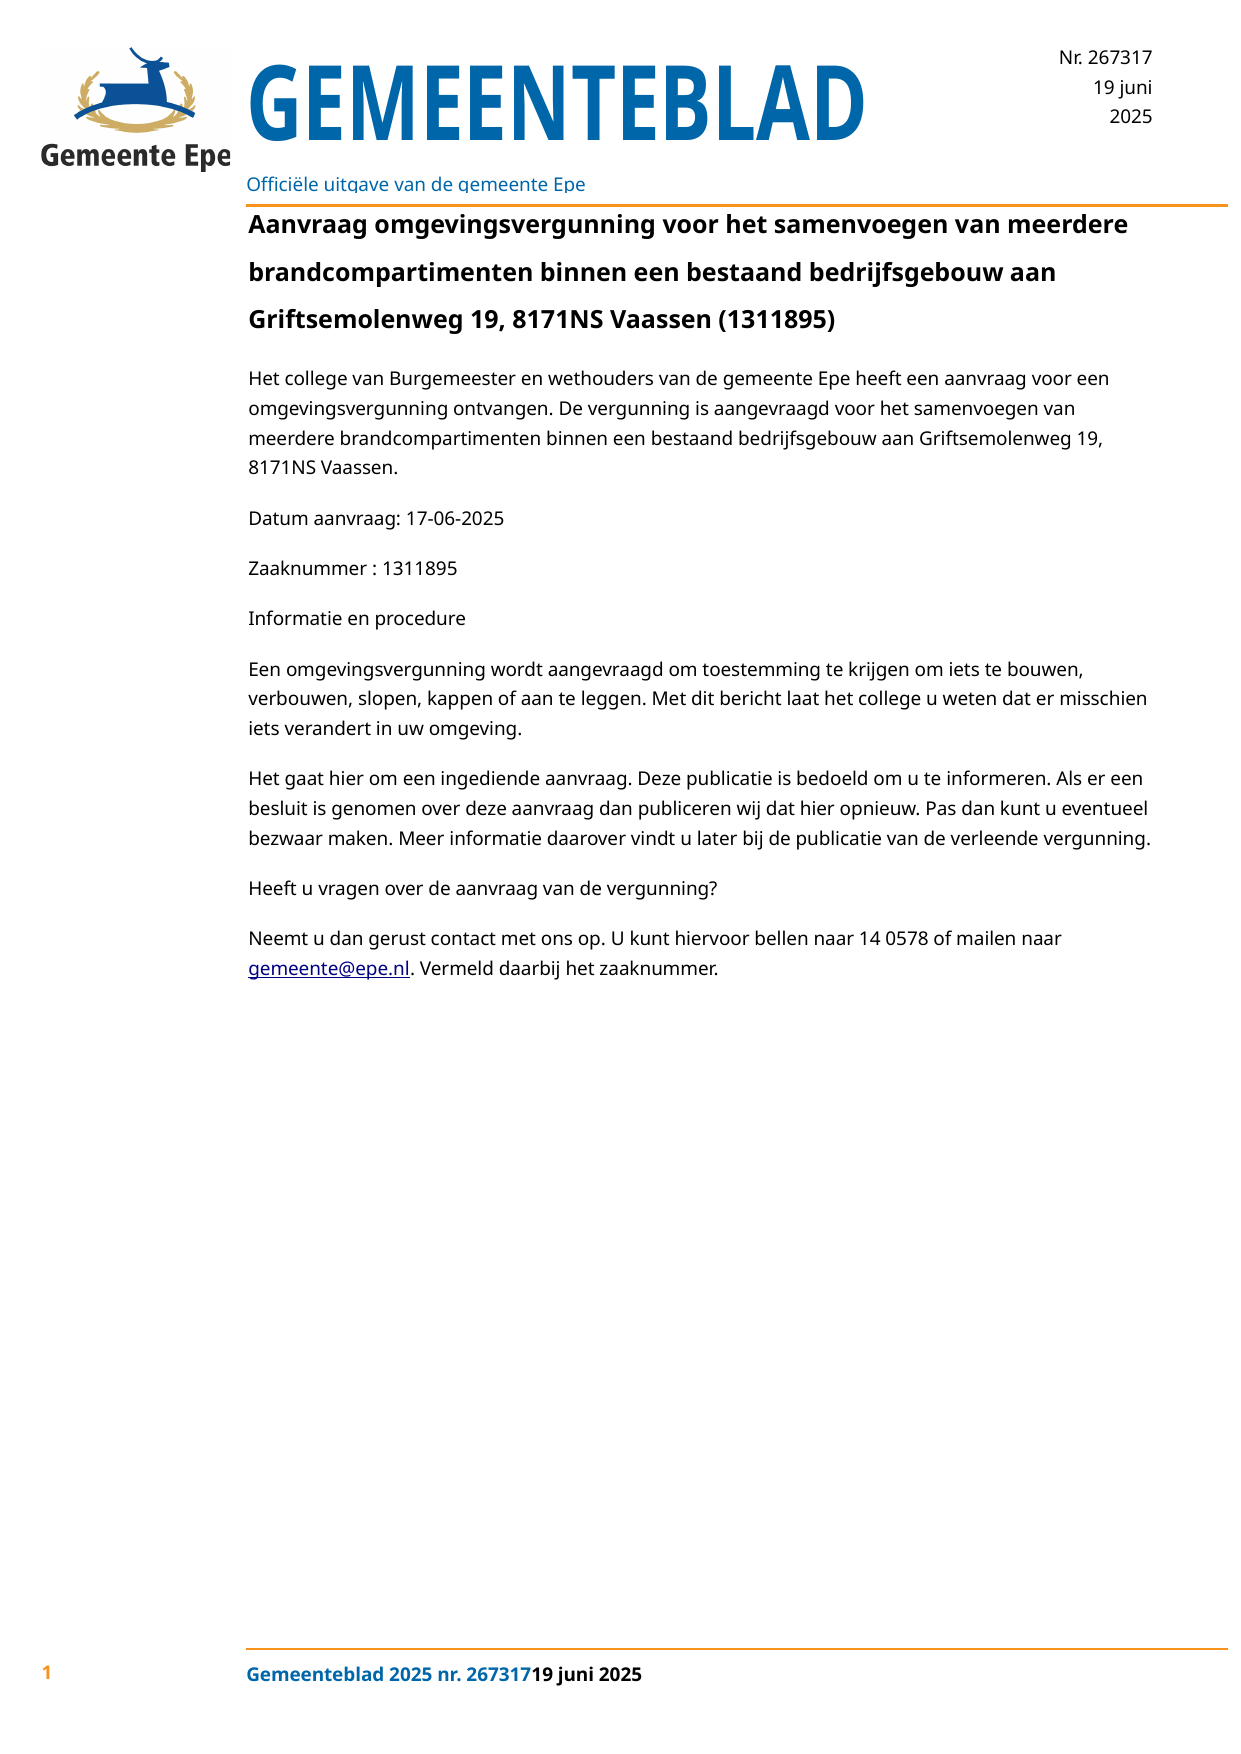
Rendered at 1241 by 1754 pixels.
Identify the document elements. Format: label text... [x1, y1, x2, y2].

text Het gaat hier om een ingediende aanvraag. Deze publicatie is bedoeld om u te informeren. Als er een besluit is genomen over deze aanvraag dan publiceren wij dat hier opnieuw. Pas dan kunt u eventueel bezwaar maken. Meer informatie daarover vindt u later bij de publicatie van de verleende vergunning. [248, 766, 1152, 850]
picture [41, 47, 231, 172]
text Een omgevingsvergunning wordt aangevraagd om toestemming te krijgen om iets te bouwen, verbouwen, slopen, kappen of aan te leggen. Met dit bericht laat het college u weten dat er misschien iets verandert in uw omgeving. [248, 656, 1152, 741]
text Informatie en procedure [248, 606, 1152, 631]
text Heeft u vragen over de aanvraag van de vergunning? [248, 875, 1152, 901]
text Neemt u dan gerust contact met ons op. U kunt hiervoor bellen naar 14 0578 of mailen naar gemeente@epe.nl. Vermeld daarbij het zaaknummer. [248, 926, 1152, 981]
text Het college van Burgemeester en wethouders van de gemeente Epe heeft een aanvraag voor een omgevingsvergunning ontvangen. De vergunning is aangevraagd voor het samenvoegen van meerdere brandcompartimenten binnen een bestaand bedrijfsgebouw aan Griftsemolenweg 19, 8171NS Vaassen. [248, 366, 1152, 480]
text Zaaknummer : 1311895 [248, 555, 1152, 581]
text Aanvraag omgevingsvergunning voor het samenvoegen van meerdere brandcompartimenten binnen een bestaand bedrijfsgebouw aan Griftsemolenweg 19, 8171NS Vaassen (1311895) [248, 207, 1152, 336]
text Datum aanvraag: 17-06-2025 [248, 505, 1152, 530]
